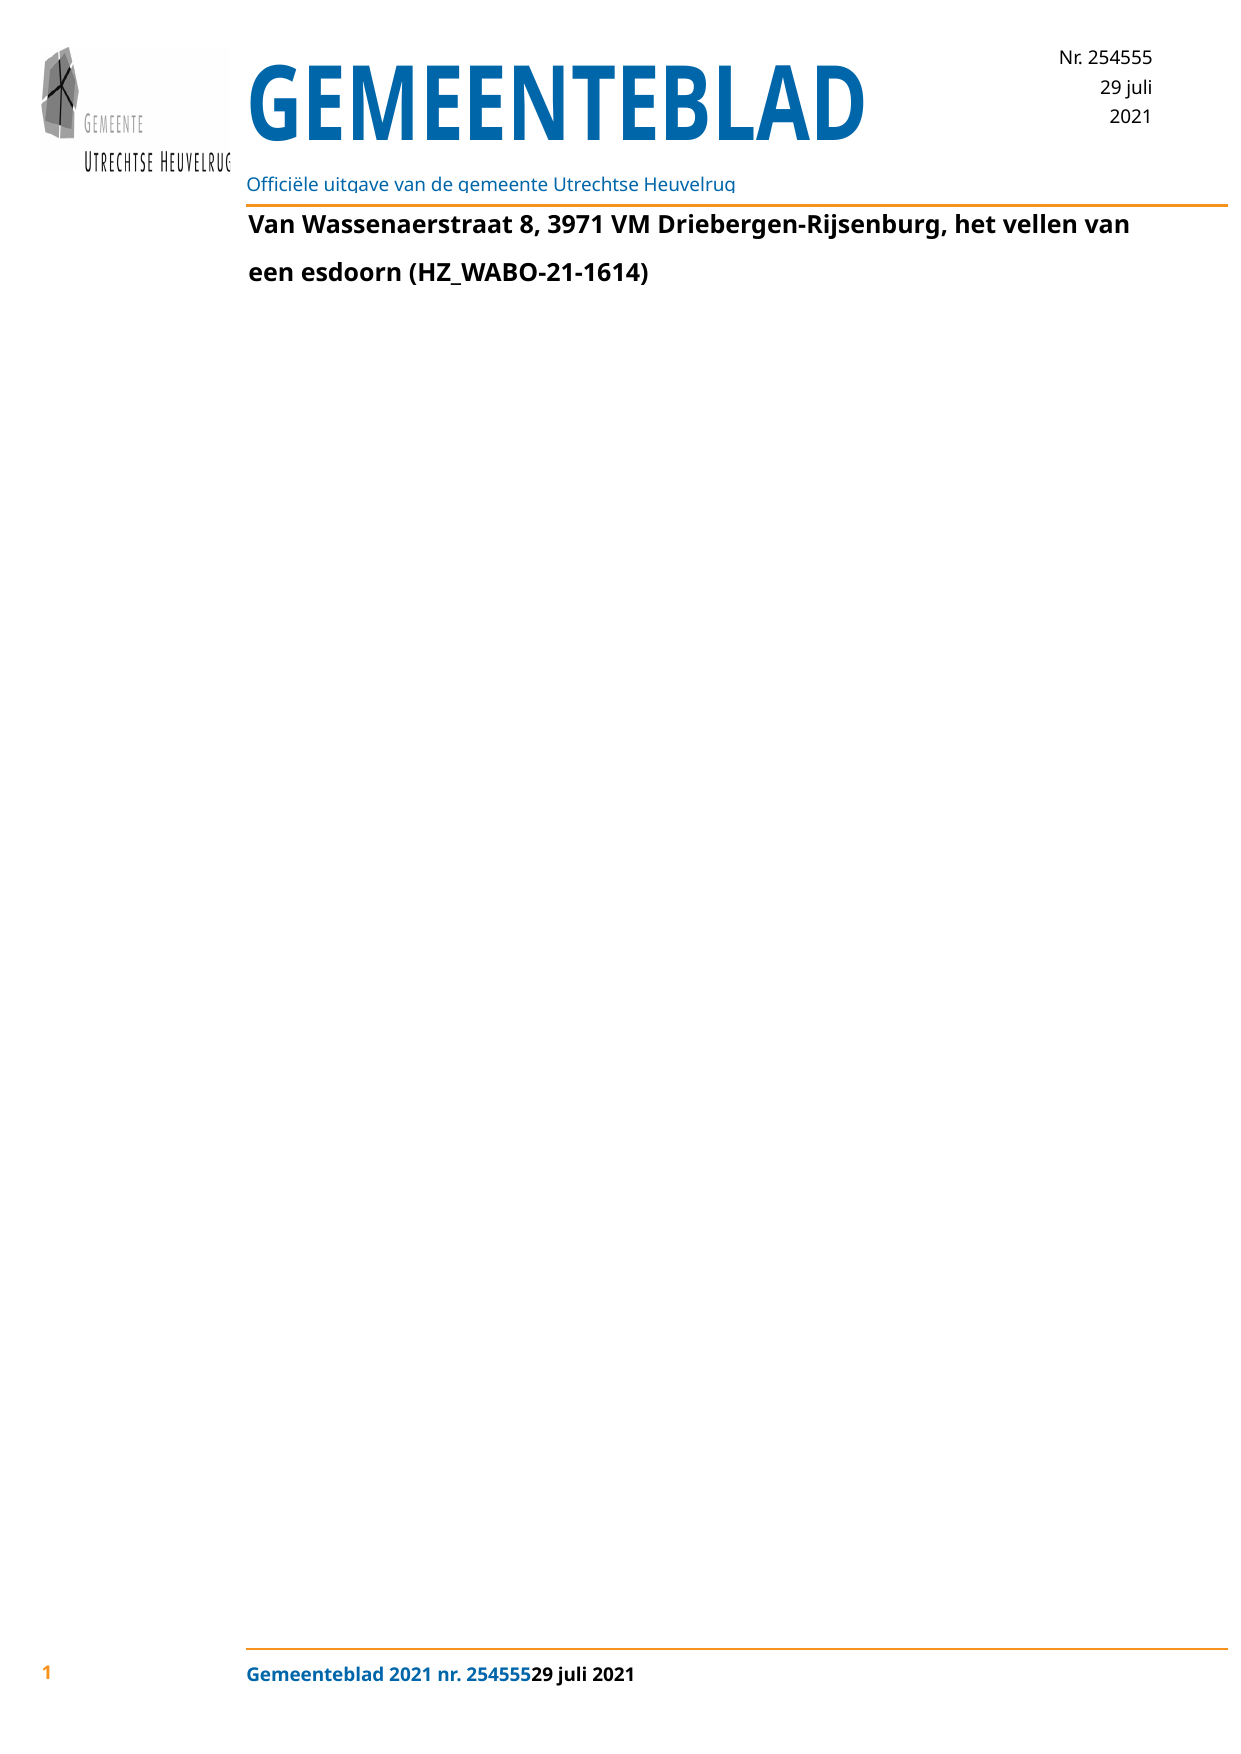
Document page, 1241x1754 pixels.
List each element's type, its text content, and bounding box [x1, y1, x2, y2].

picture [41, 47, 231, 172]
text Van Wassenaerstraat 8, 3971 VM Driebergen-Rijsenburg, het vellen van een esdoorn (HZ_WABO-21-1614) [248, 207, 1152, 288]
